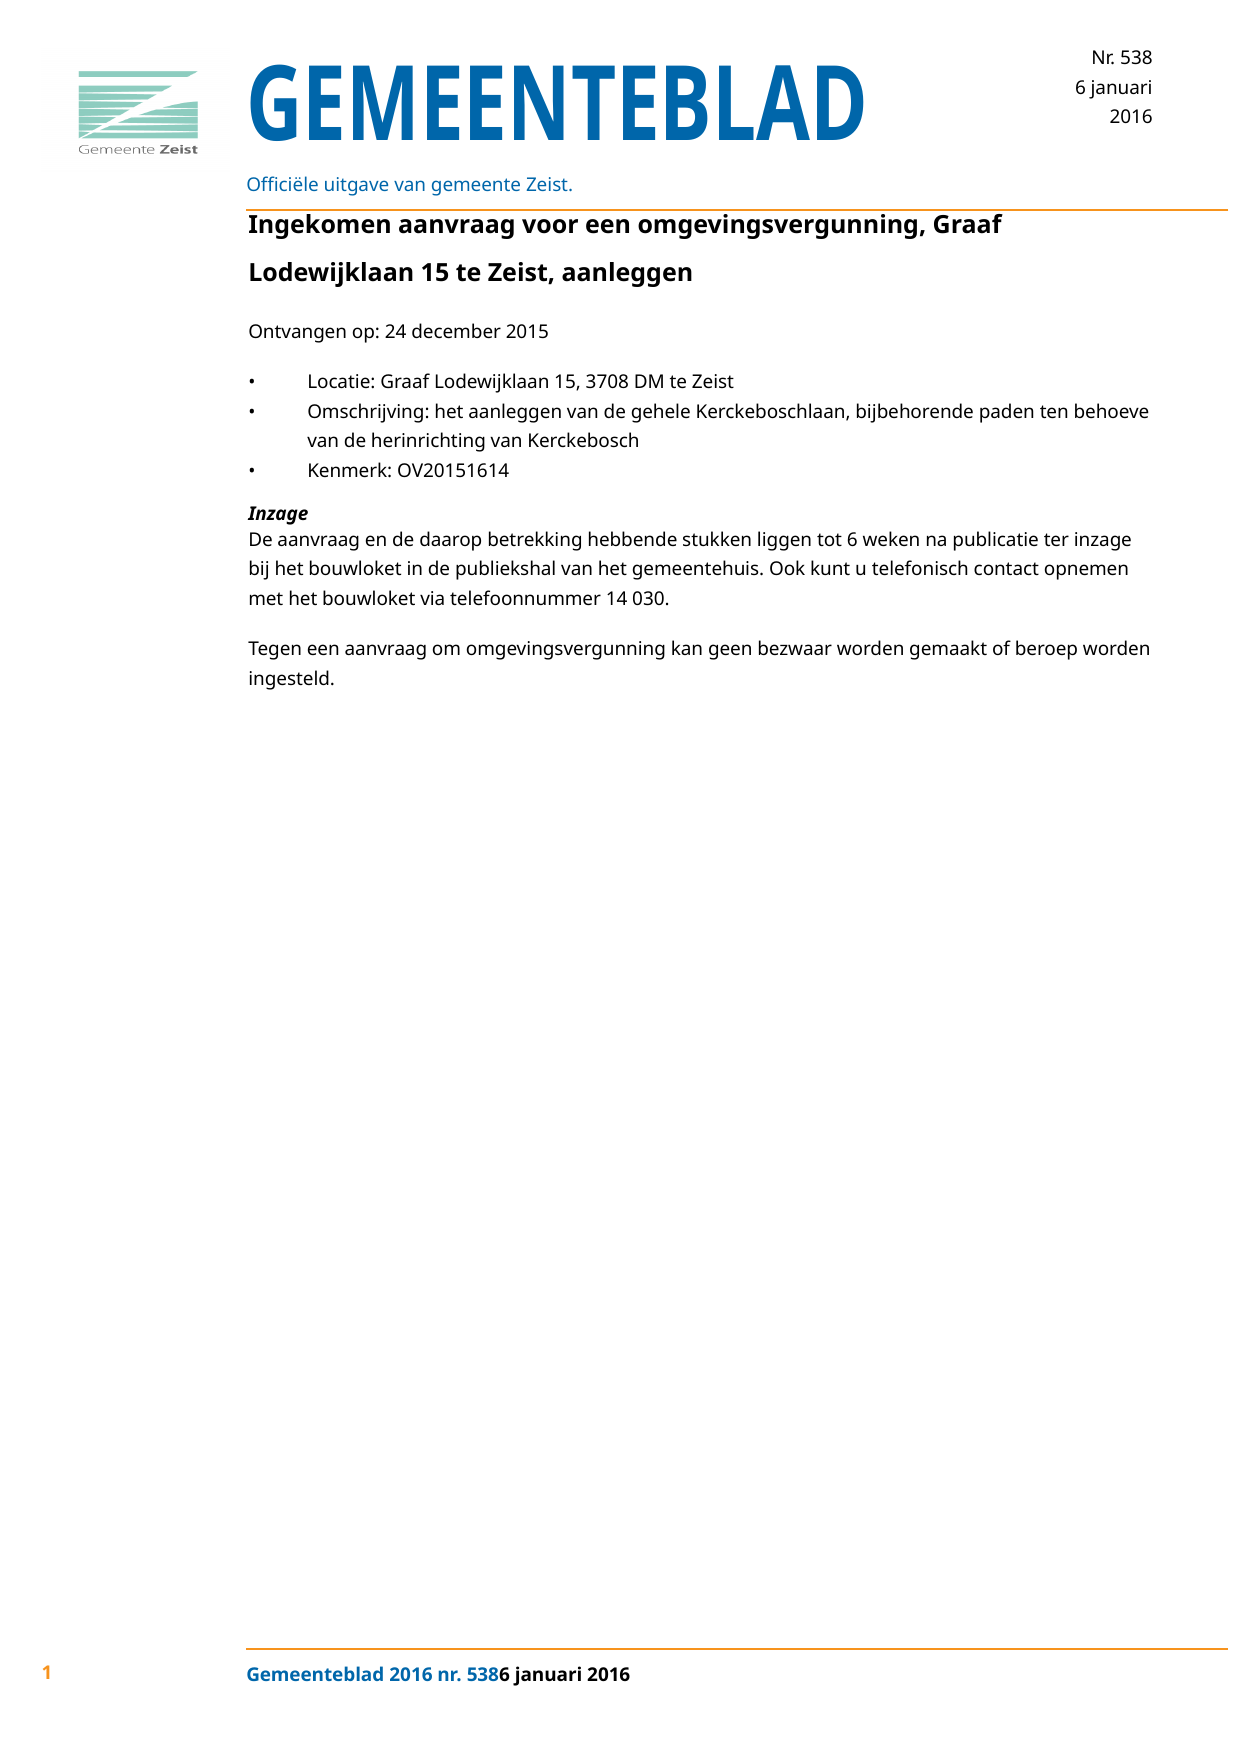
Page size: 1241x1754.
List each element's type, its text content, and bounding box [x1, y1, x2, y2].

text Ontvangen op: 24 december 2015 [248, 318, 1152, 344]
picture [41, 47, 231, 172]
list Locatie: Graaf Lodewijklaan 15, 3708 DM te Zeist [248, 368, 1152, 394]
text Ingekomen aanvraag voor een omgevingsvergunning, Graaf Lodewijklaan 15 te Zeist, aanleggen [248, 211, 1152, 288]
list Omschrijving: het aanleggen van de gehele Kerckeboschlaan, bijbehorende paden ten behoeve van de herinrichting van Kerckebosch [248, 398, 1152, 453]
list Kenmerk: OV20151614 [248, 457, 1152, 483]
text Inzage [248, 500, 1152, 526]
text De aanvraag en de daarop betrekking hebbende stukken liggen tot 6 weken na publicatie ter inzage bij het bouwloket in de publiekshal van het gemeentehuis. Ook kunt u telefonisch contact opnemen met het bouwloket via telefoonnummer 14 030. [248, 526, 1152, 611]
text Tegen een aanvraag om omgevingsvergunning kan geen bezwaar worden gemaakt of beroep worden ingesteld. [248, 636, 1152, 691]
